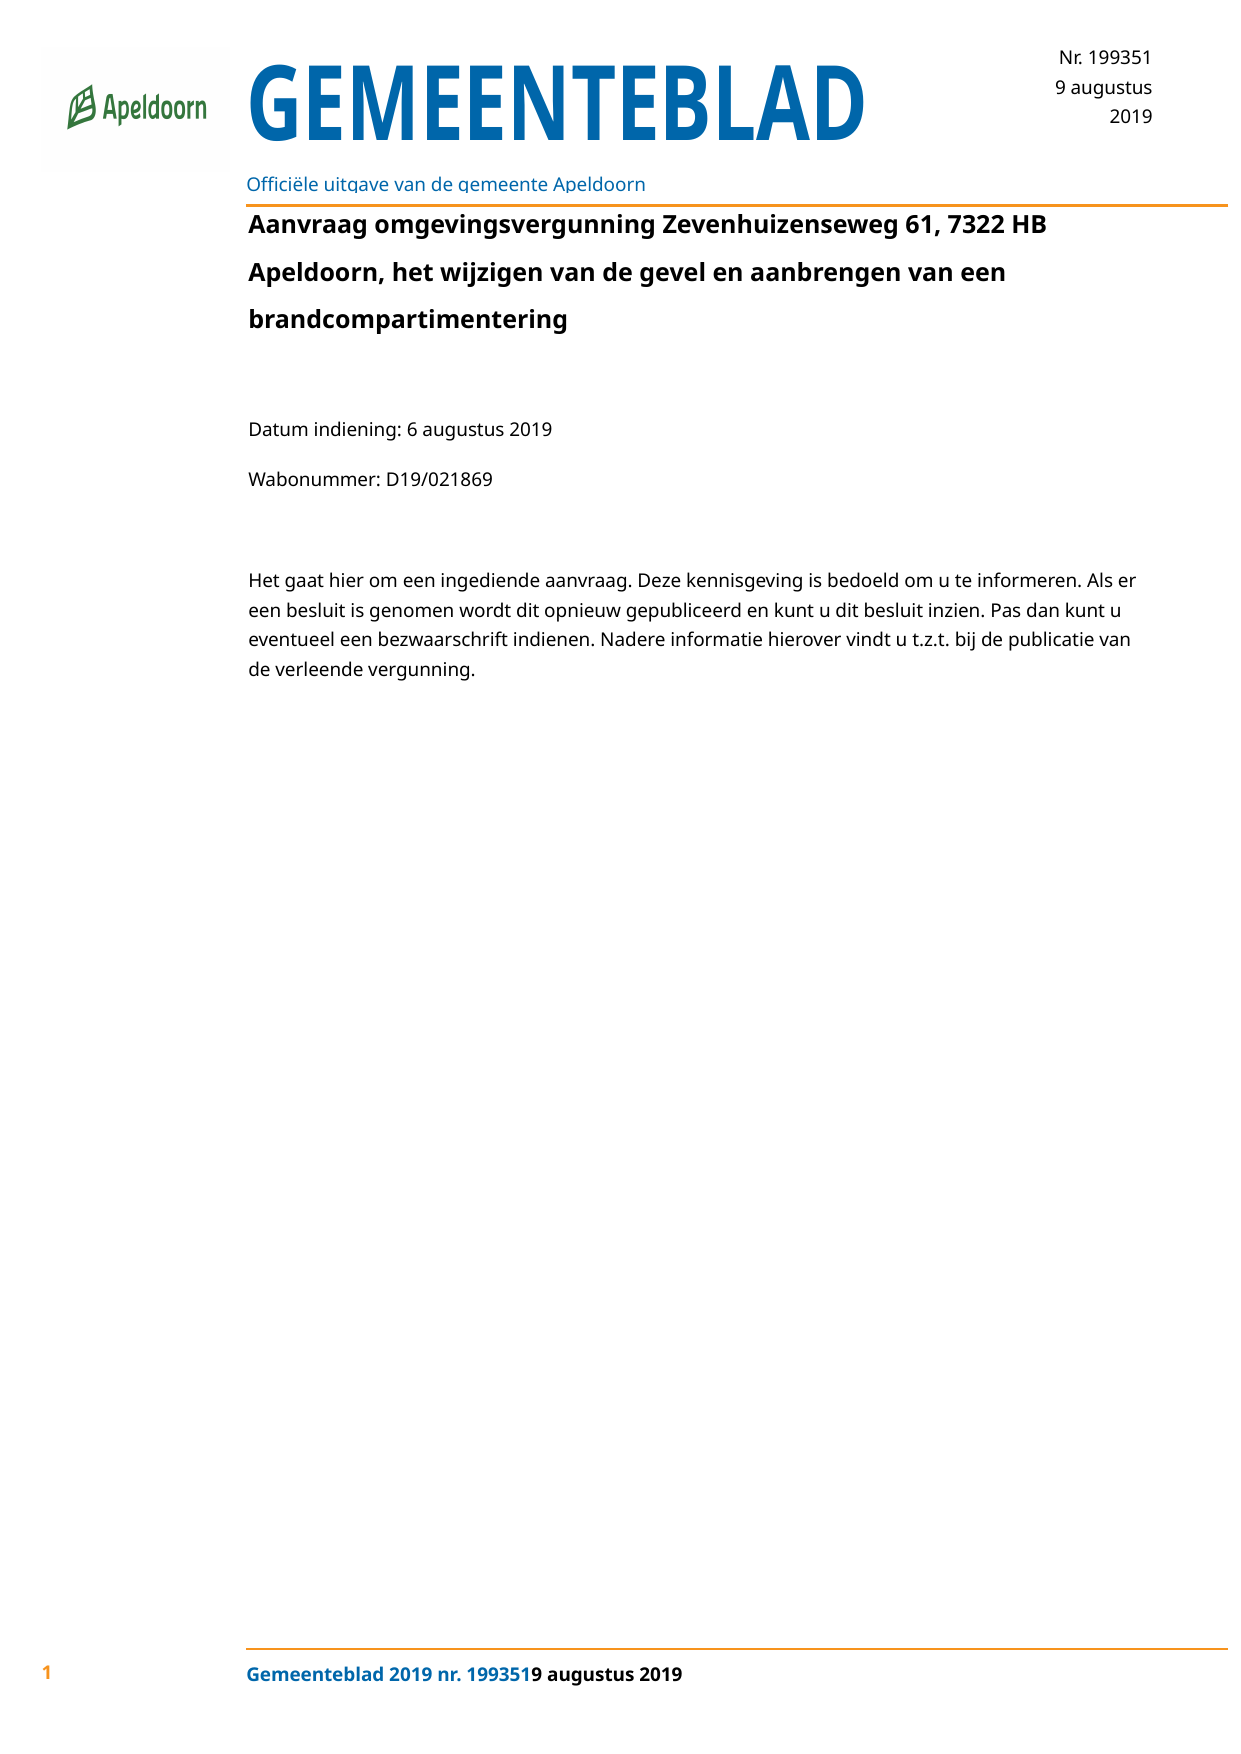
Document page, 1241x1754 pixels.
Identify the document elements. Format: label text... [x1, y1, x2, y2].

text Aanvraag omgevingsvergunning Zevenhuizenseweg 61, 7322 HB Apeldoorn, het wijzigen van de gevel en aanbrengen van een brandcompartimentering [248, 207, 1152, 336]
text Datum indiening: 6 augustus 2019 [248, 416, 1152, 442]
text Het gaat hier om een ingediende aanvraag. Deze kennisgeving is bedoeld om u te informeren. Als er een besluit is genomen wordt dit opnieuw gepubliceerd en kunt u dit besluit inzien. Pas dan kunt u eventueel een bezwaarschrift indienen. Nadere informatie hierover vindt u t.z.t. bij de publicatie van de verleende vergunning. [248, 567, 1152, 682]
picture [41, 47, 231, 172]
text Wabonummer: D19/021869 [248, 466, 1152, 492]
